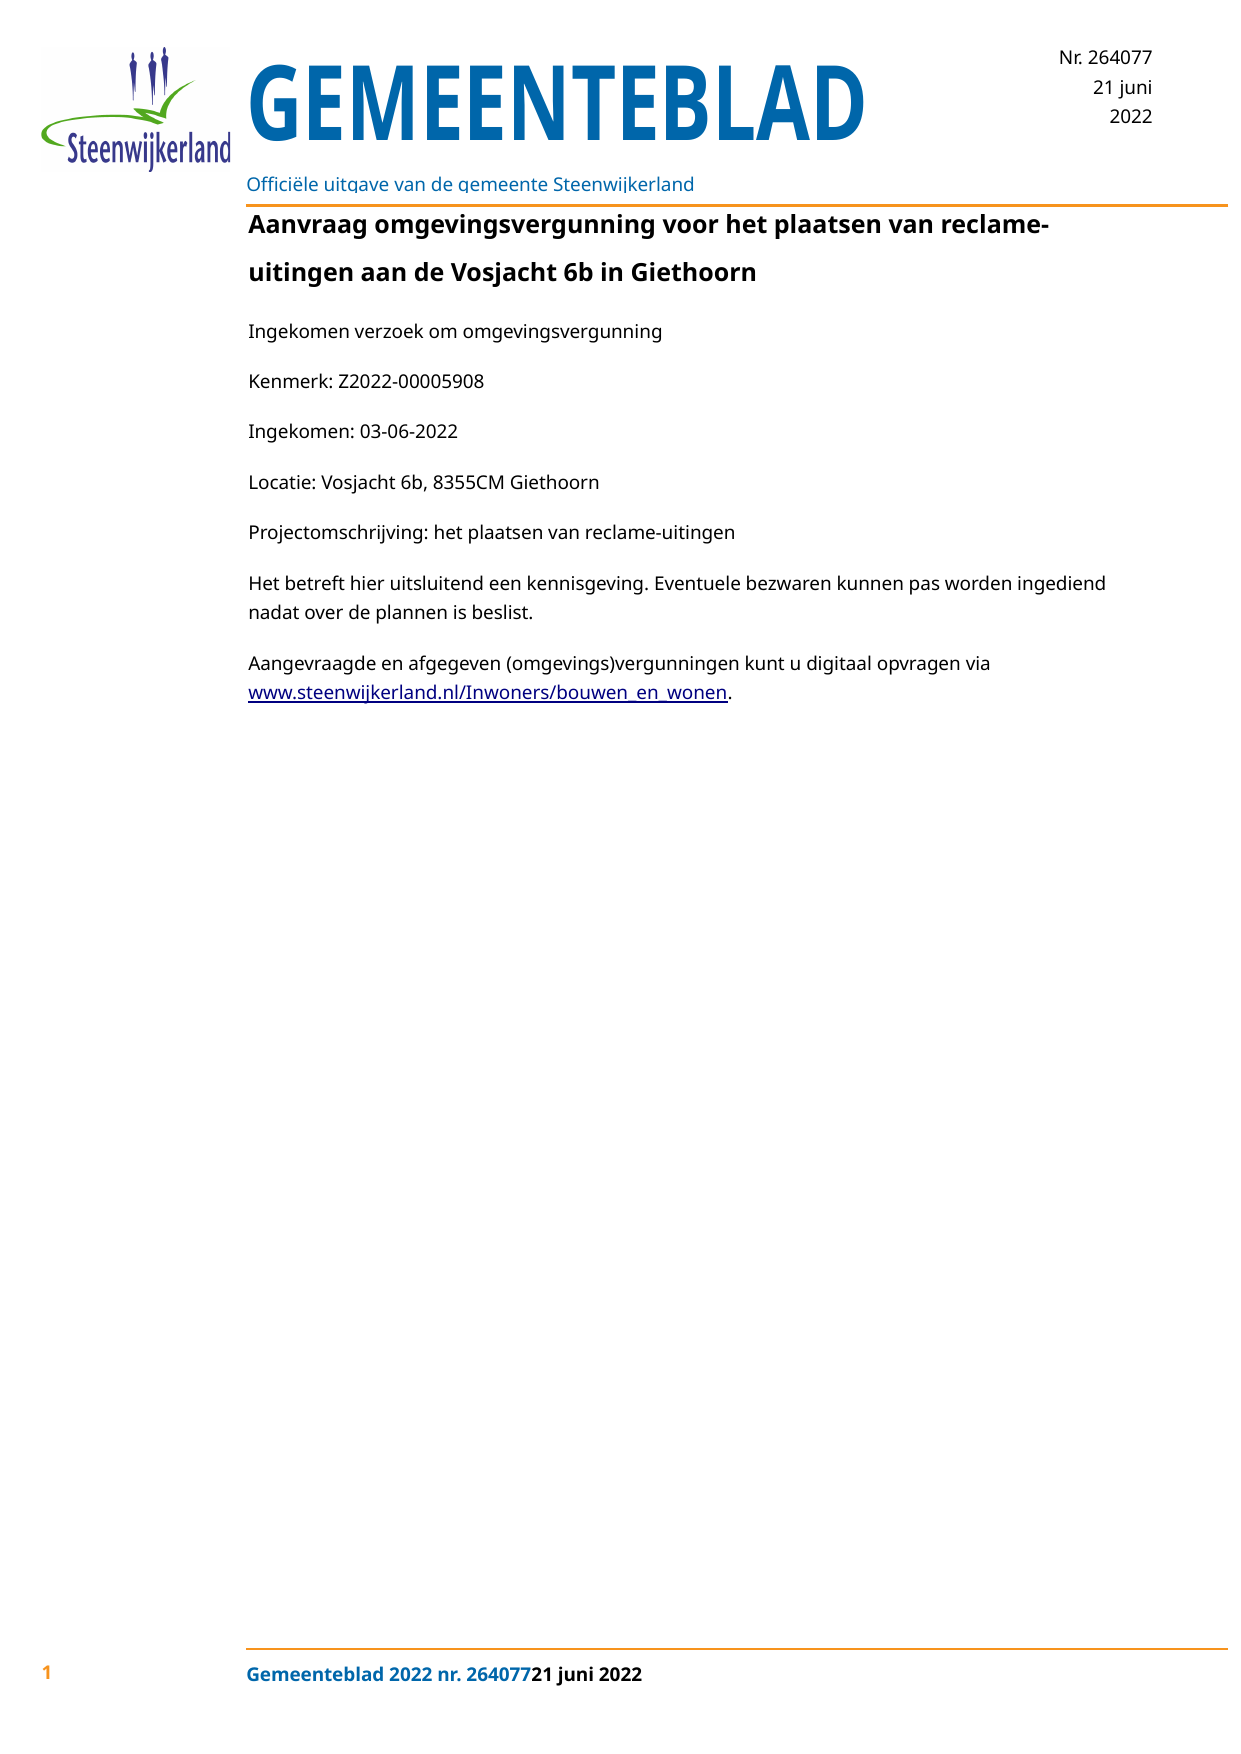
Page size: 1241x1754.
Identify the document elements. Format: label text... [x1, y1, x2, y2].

text Projectomschrijving: het plaatsen van reclame-uitingen [248, 519, 1152, 545]
text Locatie: Vosjacht 6b, 8355CM Giethoorn [248, 469, 1152, 495]
text Ingekomen: 03-06-2022 [248, 419, 1152, 444]
text Kenmerk: Z2022-00005908 [248, 368, 1152, 394]
picture [41, 47, 231, 172]
text Ingekomen verzoek om omgevingsvergunning [248, 318, 1152, 344]
text Aangevraagde en afgegeven (omgevings)vergunningen kunt u digitaal opvragen via www.steenwijkerland.nl/Inwoners/bouwen_en_wonen. [248, 650, 1152, 705]
text Aanvraag omgevingsvergunning voor het plaatsen van reclame-uitingen aan de Vosjacht 6b in Giethoorn [248, 207, 1152, 288]
text Het betreft hier uitsluitend een kennisgeving. Eventuele bezwaren kunnen pas worden ingediend nadat over de plannen is beslist. [248, 570, 1152, 625]
